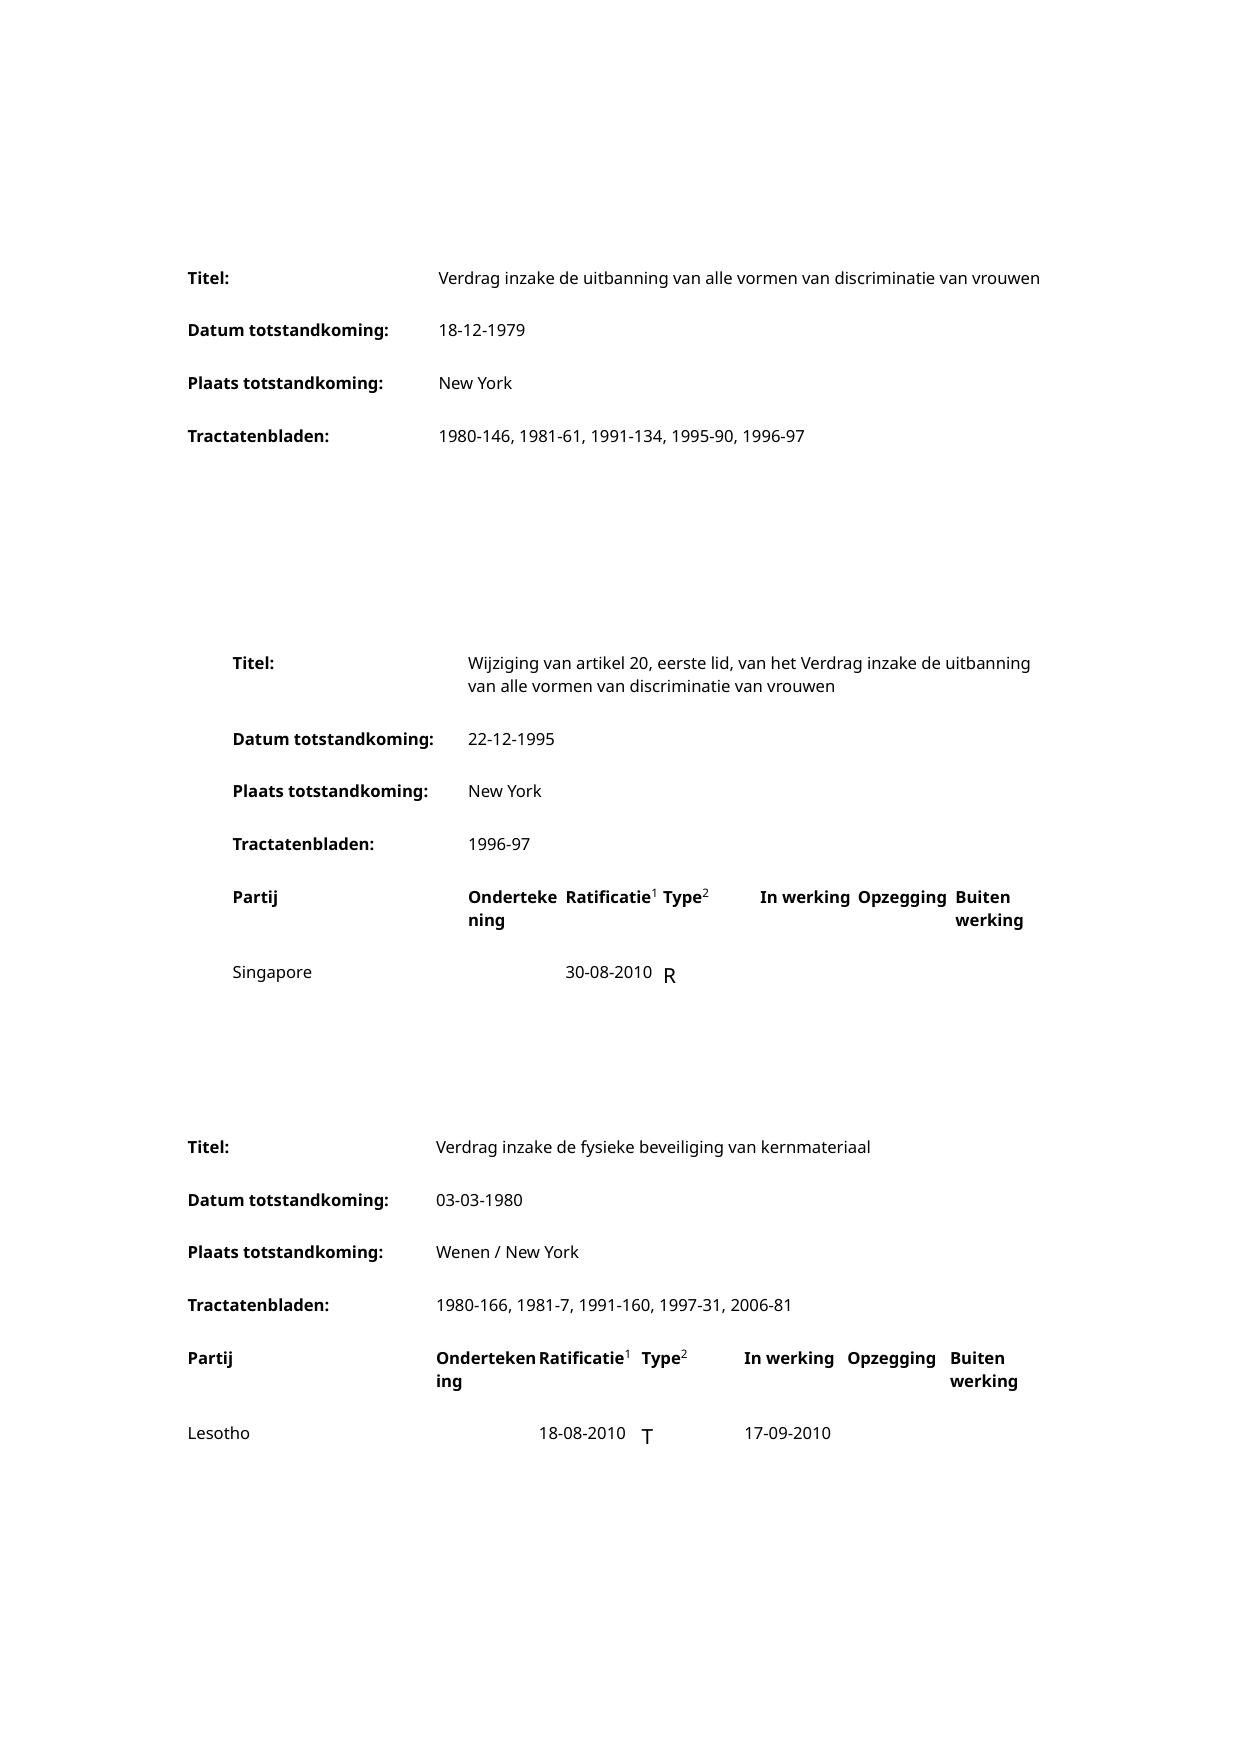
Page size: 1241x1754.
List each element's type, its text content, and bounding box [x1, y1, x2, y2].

table_cell Ondertekening [436, 1347, 539, 1422]
table_header Verdrag inzake de uitbanning van alle vormen van discriminatie van vrouwen [438, 266, 1053, 319]
table_cell New York [468, 780, 1053, 833]
table_cell Ondertekening [468, 886, 565, 961]
table_cell Tractatenbladen: [188, 425, 438, 477]
table_cell Tractatenbladen: [188, 1294, 436, 1347]
table_cell Lesotho [188, 1422, 436, 1480]
table_cell Datum totstandkoming: [233, 728, 468, 780]
table_cell 22-12-1995 [468, 728, 1053, 780]
table_cell 18-08-2010 [539, 1422, 641, 1480]
table_cell 1980-166, 1981-7, 1991-160, 1997-31, 2006-81 [436, 1294, 1053, 1347]
table_cell Buiten werking [955, 886, 1053, 961]
table_cell 18-12-1979 [438, 319, 1053, 372]
table_cell Wenen / New York [436, 1241, 1053, 1294]
table_cell Type2 [641, 1347, 744, 1422]
table_cell [955, 961, 1053, 1019]
table_cell [847, 1422, 950, 1480]
table_cell [468, 961, 565, 1019]
table_cell Partij [188, 1347, 436, 1422]
table_cell 03-03-1980 [436, 1189, 1053, 1241]
table_cell Plaats totstandkoming: [188, 1241, 436, 1294]
table_cell 17-09-2010 [744, 1422, 847, 1480]
table_cell New York [438, 372, 1053, 424]
table_cell [188, 477, 1053, 536]
table_cell Opzegging [858, 886, 955, 961]
table_header Wijziging van artikel 20, eerste lid, van het Verdrag inzake de uitbanning van alle vormen van discriminatie van vrouwen [468, 652, 1053, 727]
table_cell Tractatenbladen: [233, 833, 468, 886]
table_cell Plaats totstandkoming: [188, 372, 438, 424]
table_cell Datum totstandkoming: [188, 319, 438, 372]
table_cell [436, 1422, 539, 1480]
table_cell Opzegging [847, 1347, 950, 1422]
table_header Titel: [233, 652, 468, 727]
table_header Verdrag inzake de fysieke beveiliging van kernmateriaal [436, 1136, 1053, 1188]
table_cell Singapore [233, 961, 468, 1019]
table_header Titel: [188, 266, 438, 319]
table_cell [950, 1422, 1053, 1480]
table_cell [858, 961, 955, 1019]
table_cell Partij [233, 886, 468, 961]
table_cell Ratificatie1 [565, 886, 663, 961]
table_cell [760, 961, 858, 1019]
table_cell Ratificatie1 [539, 1347, 641, 1422]
table_cell Plaats totstandkoming: [233, 780, 468, 833]
table_cell T [641, 1422, 744, 1480]
table_cell 30-08-2010 [565, 961, 663, 1019]
table_cell In werking [760, 886, 858, 961]
table_cell 1996-97 [468, 833, 1053, 886]
table_cell Type2 [663, 886, 760, 961]
table_header Titel: [188, 1136, 436, 1188]
table_cell Buiten werking [950, 1347, 1053, 1422]
table_cell R [663, 961, 760, 1019]
table_cell 1980-146, 1981-61, 1991-134, 1995-90, 1996-97 [438, 425, 1053, 477]
table_cell In werking [744, 1347, 847, 1422]
table_cell Datum totstandkoming: [188, 1189, 436, 1241]
